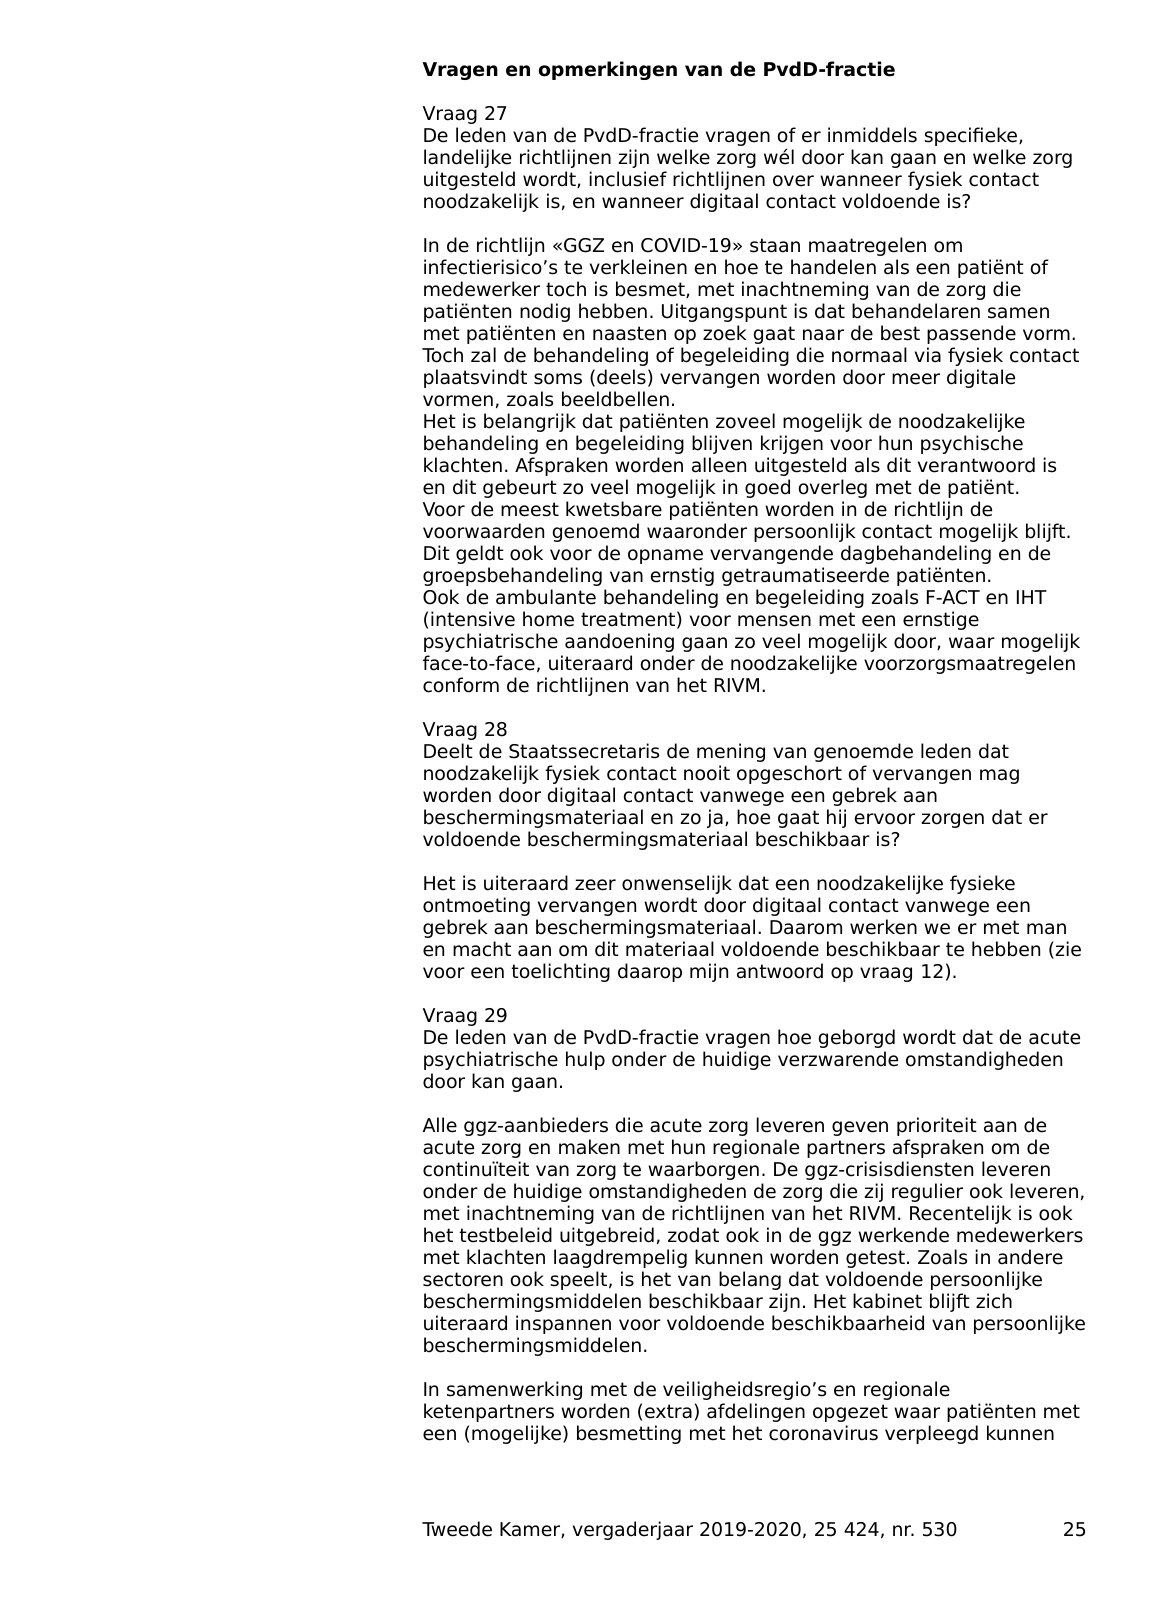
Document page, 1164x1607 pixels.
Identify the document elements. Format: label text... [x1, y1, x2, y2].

text Vraag 29 [422, 1005, 1087, 1027]
text De leden van de PvdD-fractie vragen hoe geborgd wordt dat de acute psychiatrische hulp onder de huidige verzwarende omstandigheden door kan gaan. [422, 1027, 1087, 1093]
text Vraag 27 [422, 103, 1087, 125]
text In de richtlijn «GGZ en COVID-19» staan maatregelen om infectierisico’s te verkleinen en hoe te handelen als een patiënt of medewerker toch is besmet, met inachtneming van de zorg die patiënten nodig hebben. Uitgangspunt is dat behandelaren samen met patiënten en naasten op zoek gaat naar de best passende vorm. Toch zal de behandeling of begeleiding die normaal via fysiek contact plaatsvindt soms (deels) vervangen worden door meer digitale vormen, zoals beeldbellen. [422, 235, 1087, 411]
text Ook de ambulante behandeling en begeleiding zoals F-ACT en IHT (intensive home treatment) voor mensen met een ernstige psychiatrische aandoening gaan zo veel mogelijk door, waar mogelijk face-to-face, uiteraard onder de noodzakelijke voorzorgsmaatregelen conform de richtlijnen van het RIVM. [422, 587, 1087, 697]
text In samenwerking met de veiligheidsregio’s en regionale ketenpartners worden (extra) afdelingen opgezet waar patiënten met een (mogelijke) besmetting met het coronavirus verpleegd kunnen [422, 1379, 1087, 1445]
text Vraag 28 [422, 719, 1087, 741]
text Voor de meest kwetsbare patiënten worden in de richtlijn de voorwaarden genoemd waaronder persoonlijk contact mogelijk blijft. Dit geldt ook voor de opname vervangende dagbehandeling en de groepsbehandeling van ernstig getraumatiseerde patiënten. [422, 499, 1087, 587]
subtitle Vragen en opmerkingen van de PvdD-fractie [422, 59, 1087, 81]
text Het is uiteraard zeer onwenselijk dat een noodzakelijke fysieke ontmoeting vervangen wordt door digitaal contact vanwege een gebrek aan beschermingsmateriaal. Daarom werken we er met man en macht aan om dit materiaal voldoende beschikbaar te hebben (zie voor een toelichting daarop mijn antwoord op vraag 12). [422, 873, 1087, 983]
text Alle ggz-aanbieders die acute zorg leveren geven prioriteit aan de acute zorg en maken met hun regionale partners afspraken om de continuïteit van zorg te waarborgen. De ggz-crisisdiensten leveren onder de huidige omstandigheden de zorg die zij regulier ook leveren, met inachtneming van de richtlijnen van het RIVM. Recentelijk is ook het testbeleid uitgebreid, zodat ook in de ggz werkende medewerkers met klachten laagdrempelig kunnen worden getest. Zoals in andere sectoren ook speelt, is het van belang dat voldoende persoonlijke beschermingsmiddelen beschikbaar zijn. Het kabinet blijft zich uiteraard inspannen voor voldoende beschikbaarheid van persoonlijke beschermingsmiddelen. [422, 1115, 1087, 1357]
text Deelt de Staatssecretaris de mening van genoemde leden dat noodzakelijk fysiek contact nooit opgeschort of vervangen mag worden door digitaal contact vanwege een gebrek aan beschermingsmateriaal en zo ja, hoe gaat hij ervoor zorgen dat er voldoende beschermingsmateriaal beschikbaar is? [422, 741, 1087, 851]
text Het is belangrijk dat patiënten zoveel mogelijk de noodzakelijke behandeling en begeleiding blijven krijgen voor hun psychische klachten. Afspraken worden alleen uitgesteld als dit verantwoord is en dit gebeurt zo veel mogelijk in goed overleg met de patiënt. [422, 411, 1087, 499]
text De leden van de PvdD-fractie vragen of er inmiddels specifieke, landelijke richtlijnen zijn welke zorg wél door kan gaan en welke zorg uitgesteld wordt, inclusief richtlijnen over wanneer fysiek contact noodzakelijk is, en wanneer digitaal contact voldoende is? [422, 125, 1087, 213]
